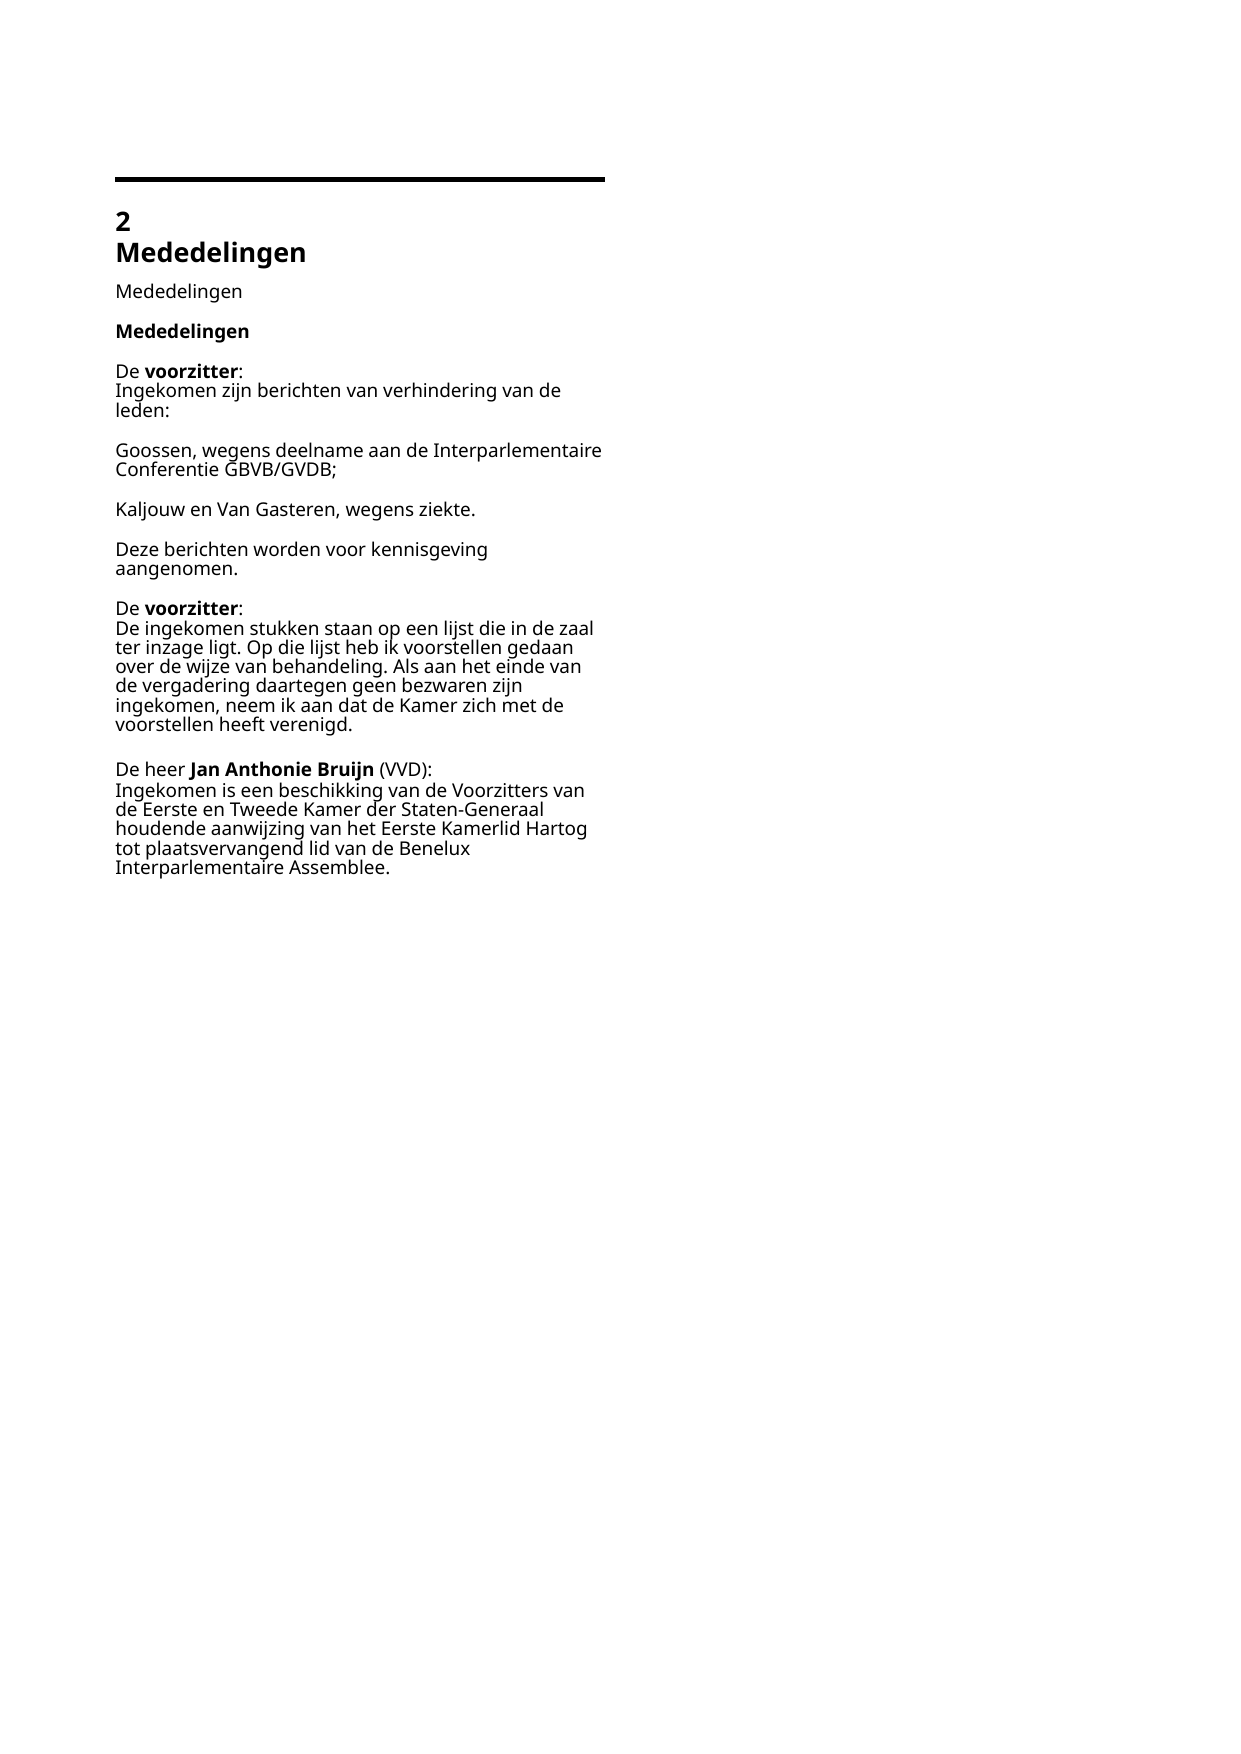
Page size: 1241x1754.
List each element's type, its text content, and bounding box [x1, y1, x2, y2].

text De voorzitter: [115, 600, 605, 620]
text Ingekomen zijn berichten van verhindering van de leden: [115, 382, 605, 421]
text Deze berichten worden voor kennisgeving aangenomen. [115, 541, 605, 579]
text Goossen, wegens deelname aan de Interparlementaire Conferentie GBVB/GVDB; [115, 442, 605, 480]
text De ingekomen stukken staan op een lijst die in de zaal ter inzage ligt. Op die lijst heb ik voorstellen gedaan over de wijze van behandeling. Als aan het einde van de vergadering daartegen geen bezwaren zijn ingekomen, neem ik aan dat de Kamer zich met de voorstellen heeft verenigd. [115, 620, 605, 735]
text 2 [115, 203, 605, 239]
text Kaljouw en Van Gasteren, wegens ziekte. [115, 501, 605, 520]
text Mededelingen [115, 283, 605, 302]
text De voorzitter: [115, 363, 605, 382]
text Mededelingen [115, 323, 605, 342]
text De heer Jan Anthonie Bruijn (VVD): [115, 756, 605, 782]
text Mededelingen [115, 239, 605, 283]
text Ingekomen is een beschikking van de Voorzitters van de Eerste en Tweede Kamer der Staten-Generaal houdende aanwijzing van het Eerste Kamerlid Hartog tot plaatsvervangend lid van de Benelux Interparlementaire Assemblee. [115, 782, 605, 878]
